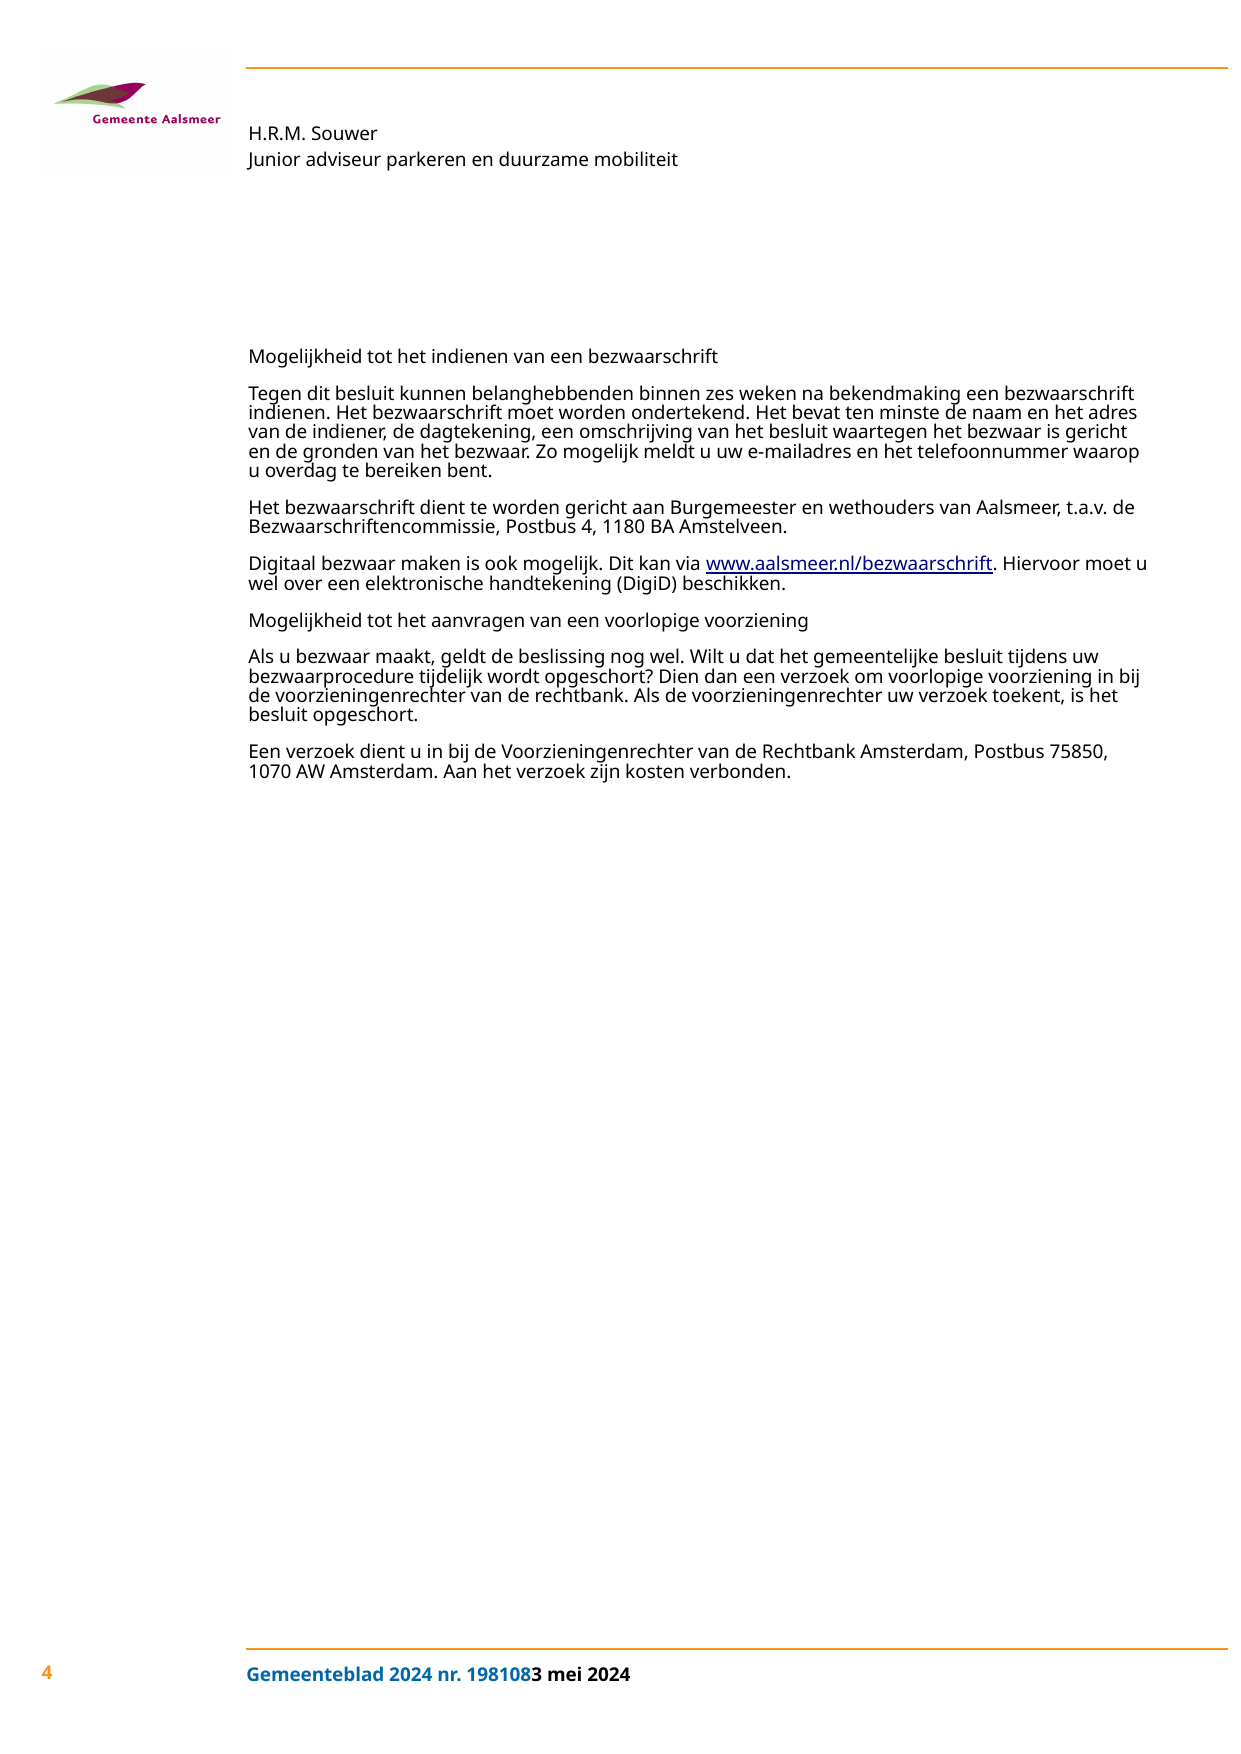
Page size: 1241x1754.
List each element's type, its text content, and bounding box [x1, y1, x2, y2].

text Het bezwaarschrift dient te worden gericht aan Burgemeester en wethouders van Aalsmeer, t.a.v. de Bezwaarschriftencommissie, Postbus 4, 1180 BA Amstelveen. [248, 499, 1152, 538]
picture [41, 47, 231, 172]
text Een verzoek dient u in bij de Voorzieningenrechter van de Rechtbank Amsterdam, Postbus 75850, 1070 AW Amsterdam. Aan het verzoek zijn kosten verbonden. [248, 743, 1152, 782]
text H.R.M. Souwer [248, 121, 1152, 146]
text Mogelijkheid tot het indienen van een bezwaarschrift [248, 348, 1152, 367]
text Junior adviseur parkeren en duurzame mobiliteit [248, 146, 1152, 172]
text Mogelijkheid tot het aanvragen van een voorlopige voorziening [248, 612, 1152, 631]
text Tegen dit besluit kunnen belanghebbenden binnen zes weken na bekendmaking een bezwaarschrift indienen. Het bezwaarschrift moet worden ondertekend. Het bevat ten minste de naam en het adres van de indiener, de dagtekening, een omschrijving van het besluit waartegen het bezwaar is gericht en de gronden van het bezwaar. Zo mogelijk meldt u uw e-mailadres en het telefoonnummer waarop u overdag te bereiken bent. [248, 385, 1152, 481]
text Als u bezwaar maakt, geldt de beslissing nog wel. Wilt u dat het gemeentelijke besluit tijdens uw bezwaarprocedure tijdelijk wordt opgeschort? Dien dan een verzoek om voorlopige voorziening in bij de voorzieningenrechter van de rechtbank. Als de voorzieningenrechter uw verzoek toekent, is het besluit opgeschort. [248, 648, 1152, 726]
text Digitaal bezwaar maken is ook mogelijk. Dit kan via www.aalsmeer.nl/bezwaarschrift. Hiervoor moet u wel over een elektronische handtekening (DigiD) beschikken. [248, 555, 1152, 594]
